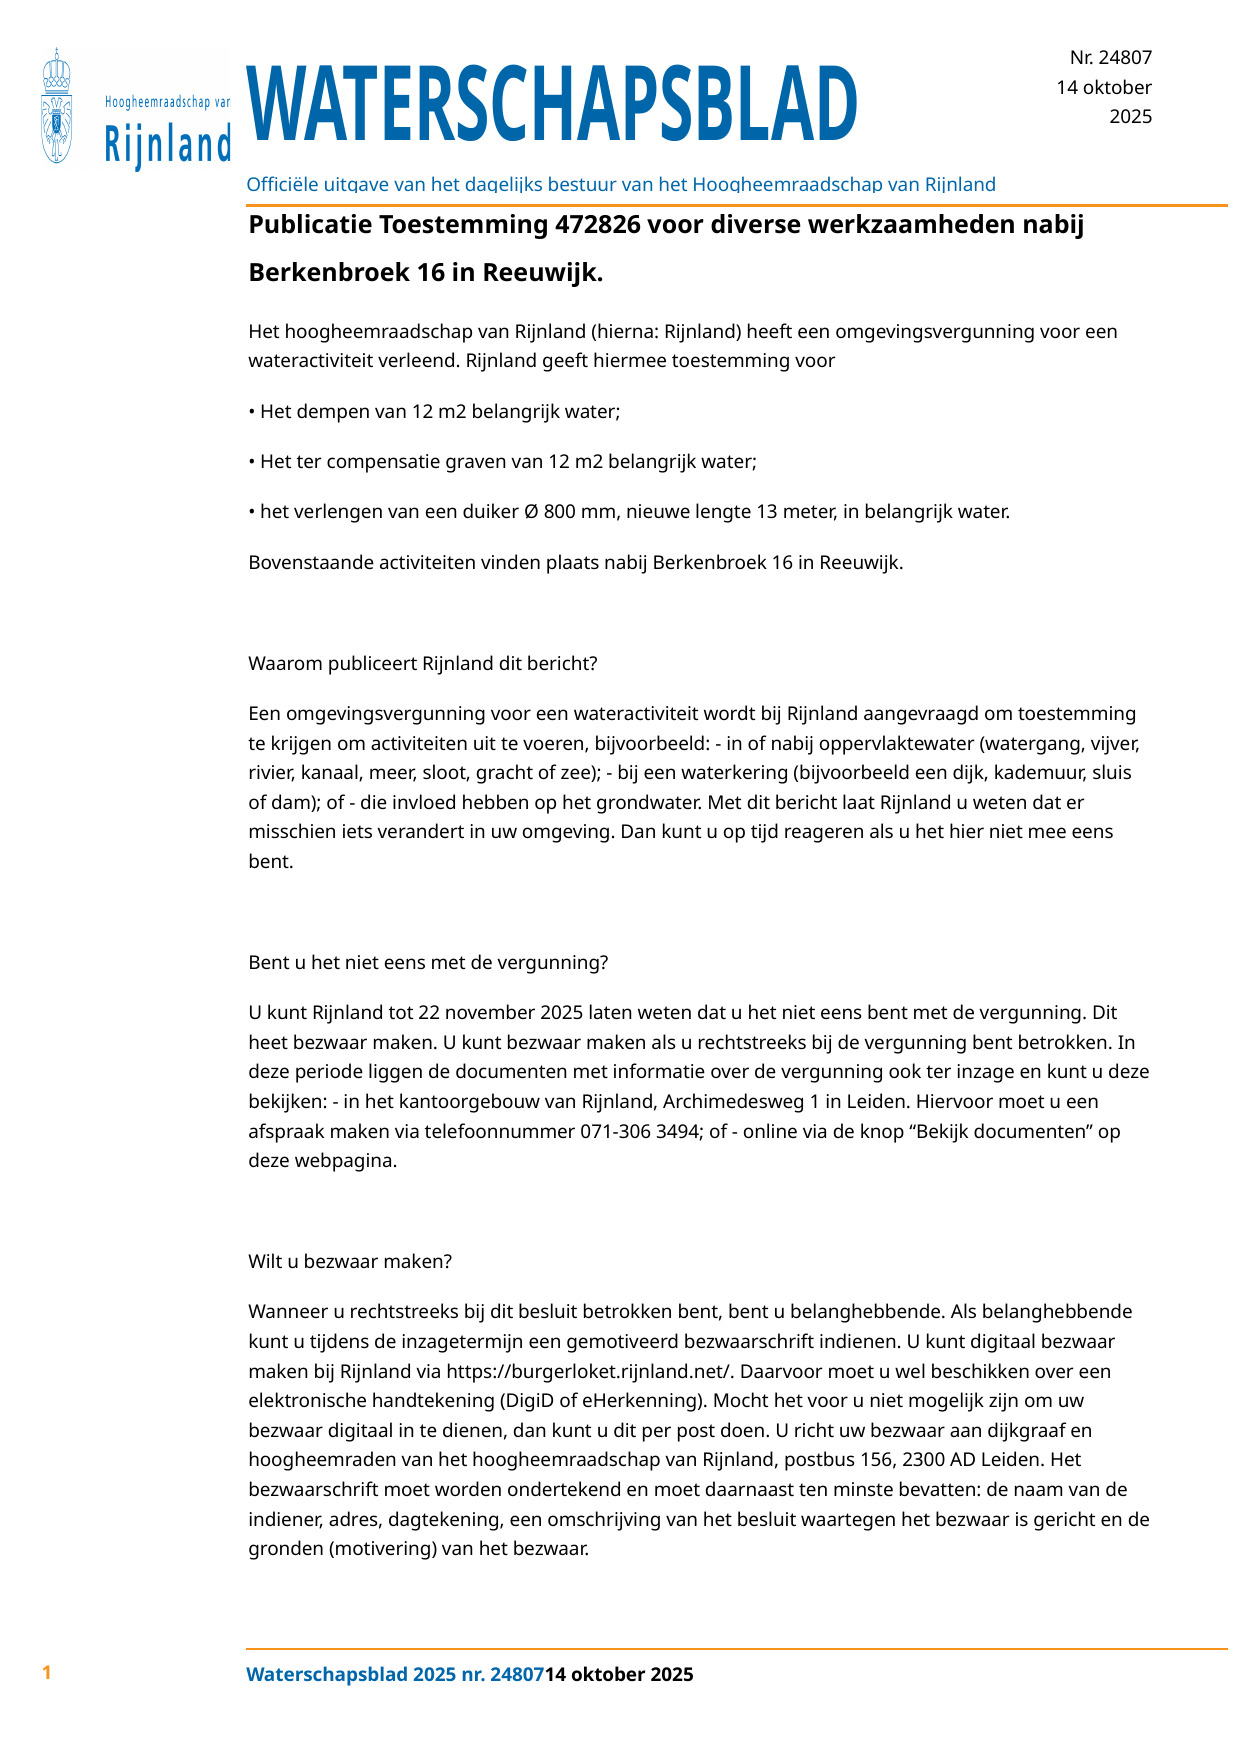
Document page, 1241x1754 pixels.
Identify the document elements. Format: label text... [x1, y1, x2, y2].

text Publicatie Toestemming 472826 voor diverse werkzaamheden nabij Berkenbroek 16 in Reeuwijk. [248, 207, 1152, 288]
text Wilt u bezwaar maken? [248, 1248, 1152, 1274]
text Wanneer u rechtstreeks bij dit besluit betrokken bent, bent u belanghebbende. Als belanghebbende kunt u tijdens de inzagetermijn een gemotiveerd bezwaarschrift indienen. U kunt digitaal bezwaar maken bij Rijnland via https://burgerloket.rijnland.net/. Daarvoor moet u wel beschikken over een elektronische handtekening (DigiD of eHerkenning). Mocht het voor u niet mogelijk zijn om uw bezwaar digitaal in te dienen, dan kunt u dit per post doen. U richt uw bezwaar aan dijkgraaf en hoogheemraden van het hoogheemraadschap van Rijnland, postbus 156, 2300 AD Leiden. Het bezwaarschrift moet worden ondertekend en moet daarnaast ten minste bevatten: de naam van de indiener, adres, dagtekening, een omschrijving van het besluit waartegen het bezwaar is gericht en de gronden (motivering) van het bezwaar. [248, 1299, 1152, 1561]
text Een omgevingsvergunning voor een wateractiviteit wordt bij Rijnland aangevraagd om toestemming te krijgen om activiteiten uit te voeren, bijvoorbeeld: - in of nabij oppervlaktewater (watergang, vijver, rivier, kanaal, meer, sloot, gracht of zee); - bij een waterkering (bijvoorbeeld een dijk, kademuur, sluis of dam); of - die invloed hebben op het grondwater. Met dit bericht laat Rijnland u weten dat er misschien iets verandert in uw omgeving. Dan kunt u op tijd reageren als u het hier niet mee eens bent. [248, 700, 1152, 874]
text Bovenstaande activiteiten vinden plaats nabij Berkenbroek 16 in Reeuwijk. [248, 549, 1152, 575]
text • Het dempen van 12 m2 belangrijk water; [248, 398, 1152, 424]
text • het verlengen van een duiker Ø 800 mm, nieuwe lengte 13 meter, in belangrijk water. [248, 499, 1152, 524]
text Bent u het niet eens met de vergunning? [248, 949, 1152, 975]
text • Het ter compensatie graven van 12 m2 belangrijk water; [248, 448, 1152, 474]
text Waarom publiceert Rijnland dit bericht? [248, 650, 1152, 676]
text Het hoogheemraadschap van Rijnland (hierna: Rijnland) heeft een omgevingsvergunning voor een wateractiviteit verleend. Rijnland geeft hiermee toestemming voor [248, 318, 1152, 373]
picture [41, 47, 231, 172]
text U kunt Rijnland tot 22 november 2025 laten weten dat u het niet eens bent met de vergunning. Dit heet bezwaar maken. U kunt bezwaar maken als u rechtstreeks bij de vergunning bent betrokken. In deze periode liggen de documenten met informatie over de vergunning ook ter inzage en kunt u deze bekijken: - in het kantoorgebouw van Rijnland, Archimedesweg 1 in Leiden. Hiervoor moet u een afspraak maken via telefoonnummer 071-306 3494; of - online via de knop “Bekijk documenten” op deze webpagina. [248, 999, 1152, 1173]
